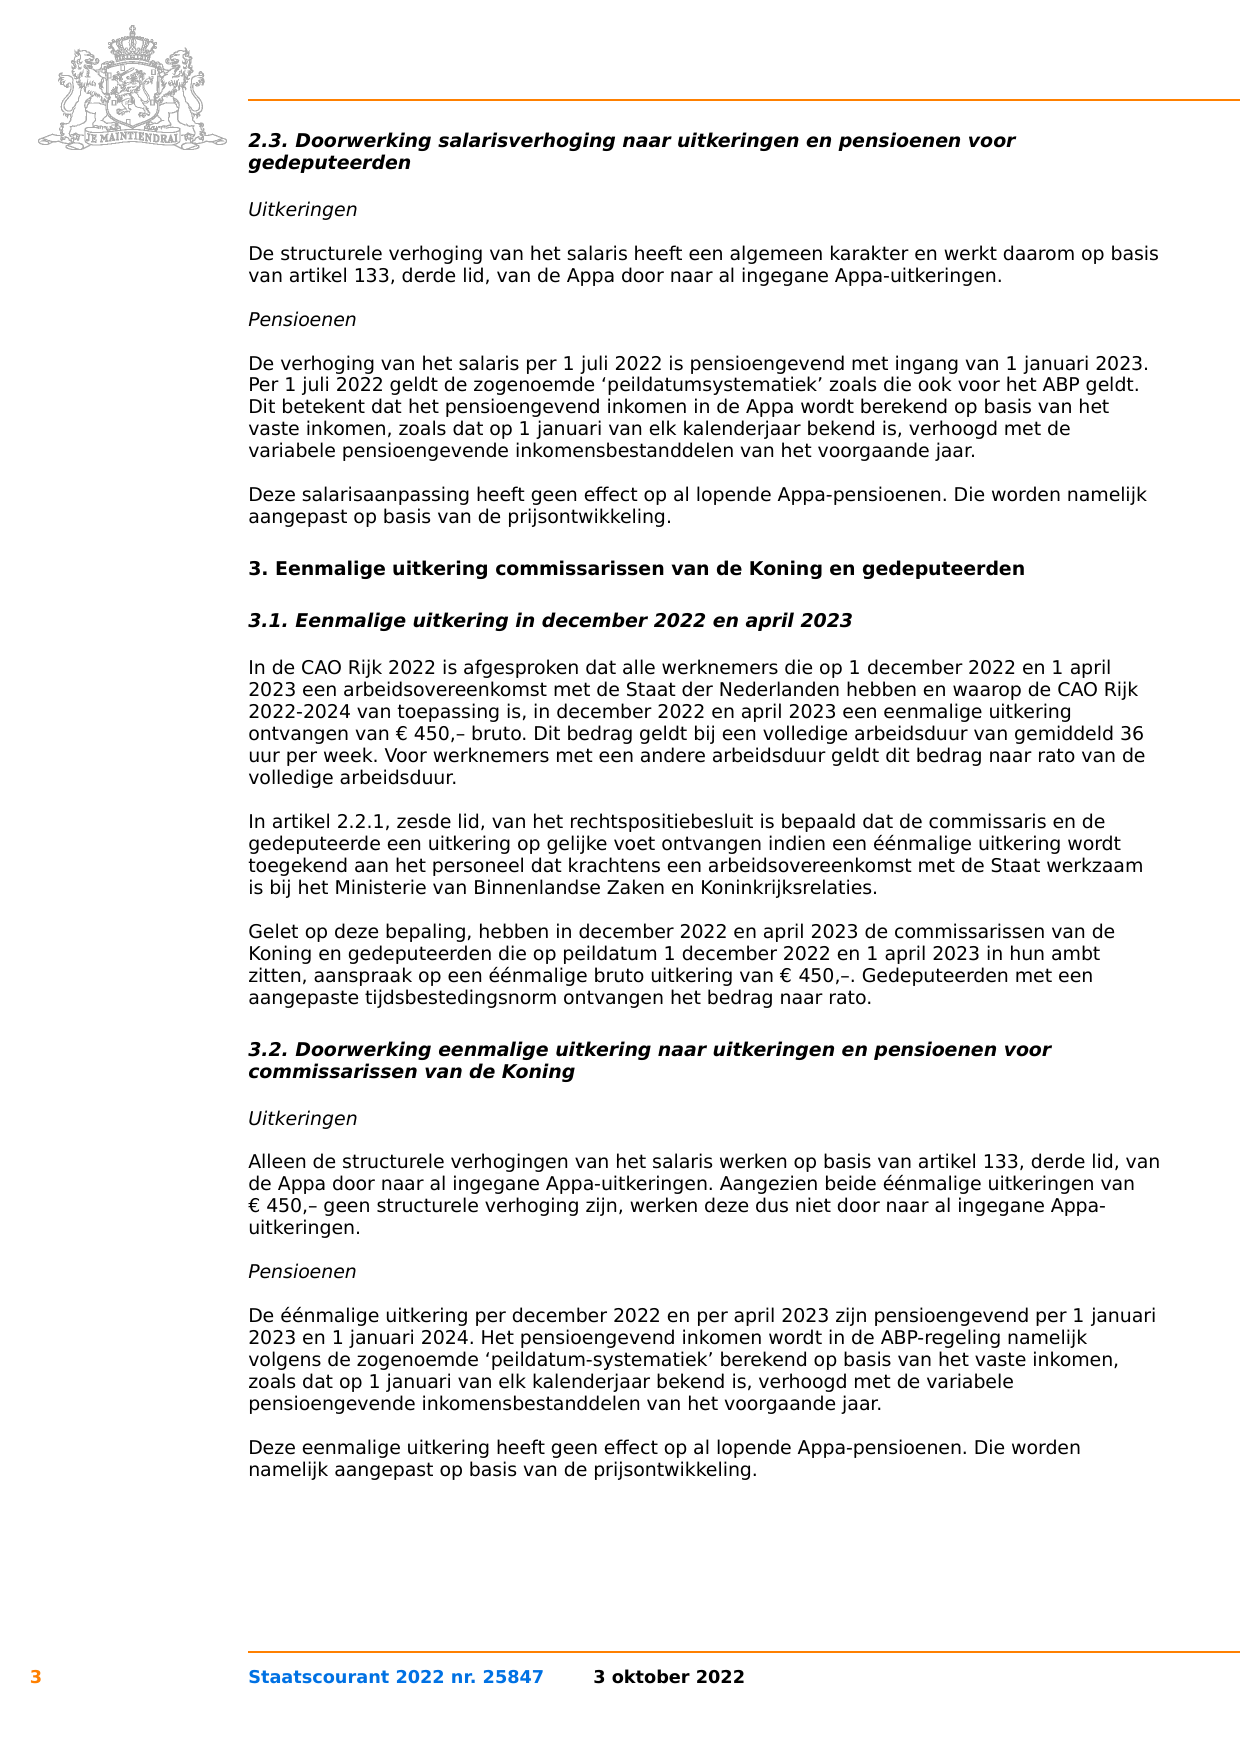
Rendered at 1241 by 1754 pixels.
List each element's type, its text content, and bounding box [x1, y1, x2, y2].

subtitle 3.2. Doorwerking eenmalige uitkering naar uitkeringen en pensioenen voor commissarissen van de Koning [248, 1038, 1163, 1082]
subtitle 3.1. Eenmalige uitkering in december 2022 en april 2023 [248, 610, 1163, 632]
text De verhoging van het salaris per 1 juli 2022 is pensioengevend met ingang van 1 januari 2023. Per 1 juli 2022 geldt de zogenoemde ‘peildatumsystematiek’ zoals die ook voor het ABP geldt. Dit betekent dat het pensioengevend inkomen in de Appa wordt berekend op basis van het vaste inkomen, zoals dat op 1 januari van elk kalenderjaar bekend is, verhoogd met de variabele pensioengevende inkomensbestanddelen van het voorgaande jaar. [248, 352, 1163, 462]
subtitle Pensioenen [248, 1261, 1163, 1283]
text In de CAO Rijk 2022 is afgesproken dat alle werknemers die op 1 december 2022 en 1 april 2023 een arbeidsovereenkomst met de Staat der Nederlanden hebben en waarop de CAO Rijk 2022-2024 van toepassing is, in december 2022 en april 2023 een eenmalige uitkering ontvangen van € 450,– bruto. Dit bedrag geldt bij een volledige arbeidsduur van gemiddeld 36 uur per week. Voor werknemers met een andere arbeidsduur geldt dit bedrag naar rato van de volledige arbeidsduur. [248, 657, 1163, 789]
subtitle 2.3. Doorwerking salarisverhoging naar uitkeringen en pensioenen voor gedeputeerden [248, 130, 1163, 174]
text Deze eenmalige uitkering heeft geen effect op al lopende Appa-pensioenen. Die worden namelijk aangepast op basis van de prijsontwikkeling. [248, 1437, 1163, 1481]
subtitle Uitkeringen [248, 199, 1163, 221]
subtitle Pensioenen [248, 308, 1163, 331]
text In artikel 2.2.1, zesde lid, van het rechtspositiebesluit is bepaald dat de commissaris en de gedeputeerde een uitkering op gelijke voet ontvangen indien een éénmalige uitkering wordt toegekend aan het personeel dat krachtens een arbeidsovereenkomst met de Staat werkzaam is bij het Ministerie van Binnenlandse Zaken en Koninkrijksrelaties. [248, 811, 1163, 899]
subtitle 3. Eenmalige uitkering commissarissen van de Koning en gedeputeerden [248, 558, 1163, 580]
text Deze salarisaanpassing heeft geen effect op al lopende Appa-pensioenen. Die worden namelijk aangepast op basis van de prijsontwikkeling. [248, 484, 1163, 528]
text De structurele verhoging van het salaris heeft een algemeen karakter en werkt daarom op basis van artikel 133, derde lid, van de Appa door naar al ingegane Appa-uitkeringen. [248, 243, 1163, 287]
text De éénmalige uitkering per december 2022 en per april 2023 zijn pensioengevend per 1 januari 2023 en 1 januari 2024. Het pensioengevend inkomen wordt in de ABP-regeling namelijk volgens de zogenoemde ‘peildatum-systematiek’ berekend op basis van het vaste inkomen, zoals dat op 1 januari van elk kalenderjaar bekend is, verhoogd met de variabele pensioengevende inkomensbestanddelen van het voorgaande jaar. [248, 1305, 1163, 1415]
text Alleen de structurele verhogingen van het salaris werken op basis van artikel 133, derde lid, van de Appa door naar al ingegane Appa-uitkeringen. Aangezien beide éénmalige uitkeringen van € 450,– geen structurele verhoging zijn, werken deze dus niet door naar al ingegane Appa-uitkeringen. [248, 1151, 1163, 1239]
picture [38, 25, 227, 150]
subtitle Uitkeringen [248, 1107, 1163, 1129]
text Gelet op deze bepaling, hebben in december 2022 en april 2023 de commissarissen van de Koning en gedeputeerden die op peildatum 1 december 2022 en 1 april 2023 in hun ambt zitten, aanspraak op een éénmalige bruto uitkering van € 450,–. Gedeputeerden met een aangepaste tijdsbestedingsnorm ontvangen het bedrag naar rato. [248, 921, 1163, 1008]
